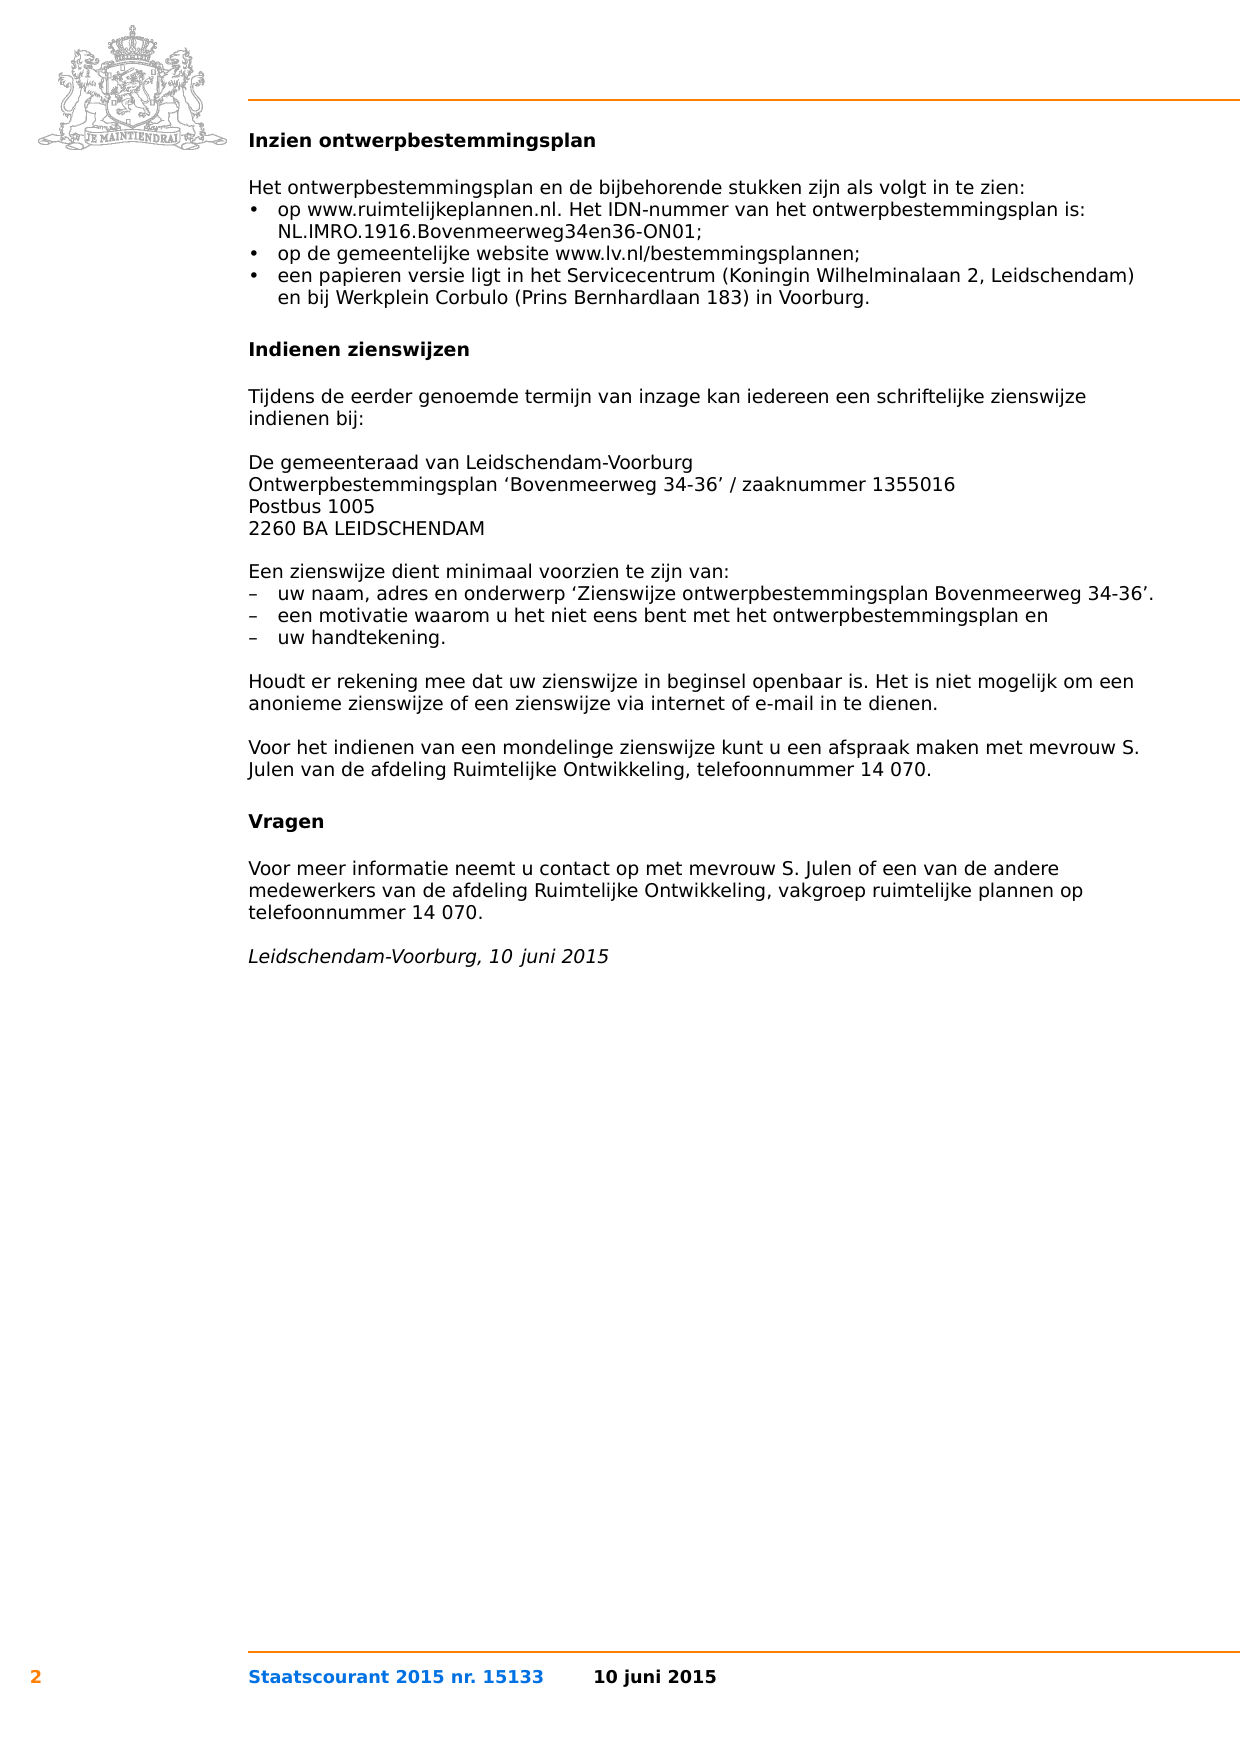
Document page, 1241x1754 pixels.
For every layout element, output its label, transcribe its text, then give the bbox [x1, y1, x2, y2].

text 2260 BA LEIDSCHENDAM [248, 517, 1163, 539]
text Voor meer informatie neemt u contact op met mevrouw S. Julen of een van de andere medewerkers van de afdeling Ruimtelijke Ontwikkeling, vakgroep ruimtelijke plannen op telefoonnummer 14 070. [248, 858, 1163, 924]
subtitle Inzien ontwerpbestemmingsplan [248, 130, 1163, 152]
text Het ontwerpbestemmingsplan en de bijbehorende stukken zijn als volgt in te zien: [248, 177, 1163, 199]
text – uw naam, adres en onderwerp ‘Zienswijze ontwerpbestemmingsplan Bovenmeerweg 34-36’. [248, 583, 1163, 605]
subtitle Indienen zienswijzen [248, 339, 1163, 361]
text Ontwerpbestemmingsplan ‘Bovenmeerweg 34-36’ / zaaknummer 1355016 [248, 473, 1163, 496]
text – een motivatie waarom u het niet eens bent met het ontwerpbestemmingsplan en [248, 605, 1163, 627]
text Tijdens de eerder genoemde termijn van inzage kan iedereen een schriftelijke zienswijze indienen bij: [248, 386, 1163, 430]
text Een zienswijze dient minimaal voorzien te zijn van: [248, 561, 1163, 583]
text De gemeenteraad van Leidschendam-Voorburg [248, 452, 1163, 473]
text – uw handtekening. [248, 627, 1163, 649]
text • op de gemeentelijke website www.lv.nl/bestemmingsplannen; [248, 243, 1163, 265]
text Houdt er rekening mee dat uw zienswijze in beginsel openbaar is. Het is niet mogelijk om een anonieme zienswijze of een zienswijze via internet of e-mail in te dienen. [248, 671, 1163, 715]
text Postbus 1005 [248, 496, 1163, 517]
text Leidschendam-Voorburg, 10 juni 2015 [248, 946, 1163, 968]
subtitle Vragen [248, 811, 1163, 833]
picture [38, 25, 227, 150]
text • een papieren versie ligt in het Servicecentrum (Koningin Wilhelminalaan 2, Leidschendam) en bij Werkplein Corbulo (Prins Bernhardlaan 183) in Voorburg. [248, 265, 1163, 309]
text Voor het indienen van een mondelinge zienswijze kunt u een afspraak maken met mevrouw S. Julen van de afdeling Ruimtelijke Ontwikkeling, telefoonnummer 14 070. [248, 737, 1163, 781]
text • op www.ruimtelijkeplannen.nl. Het IDN-nummer van het ontwerpbestemmingsplan is: NL.IMRO.1916.Bovenmeerweg34en36-ON01; [248, 199, 1163, 243]
